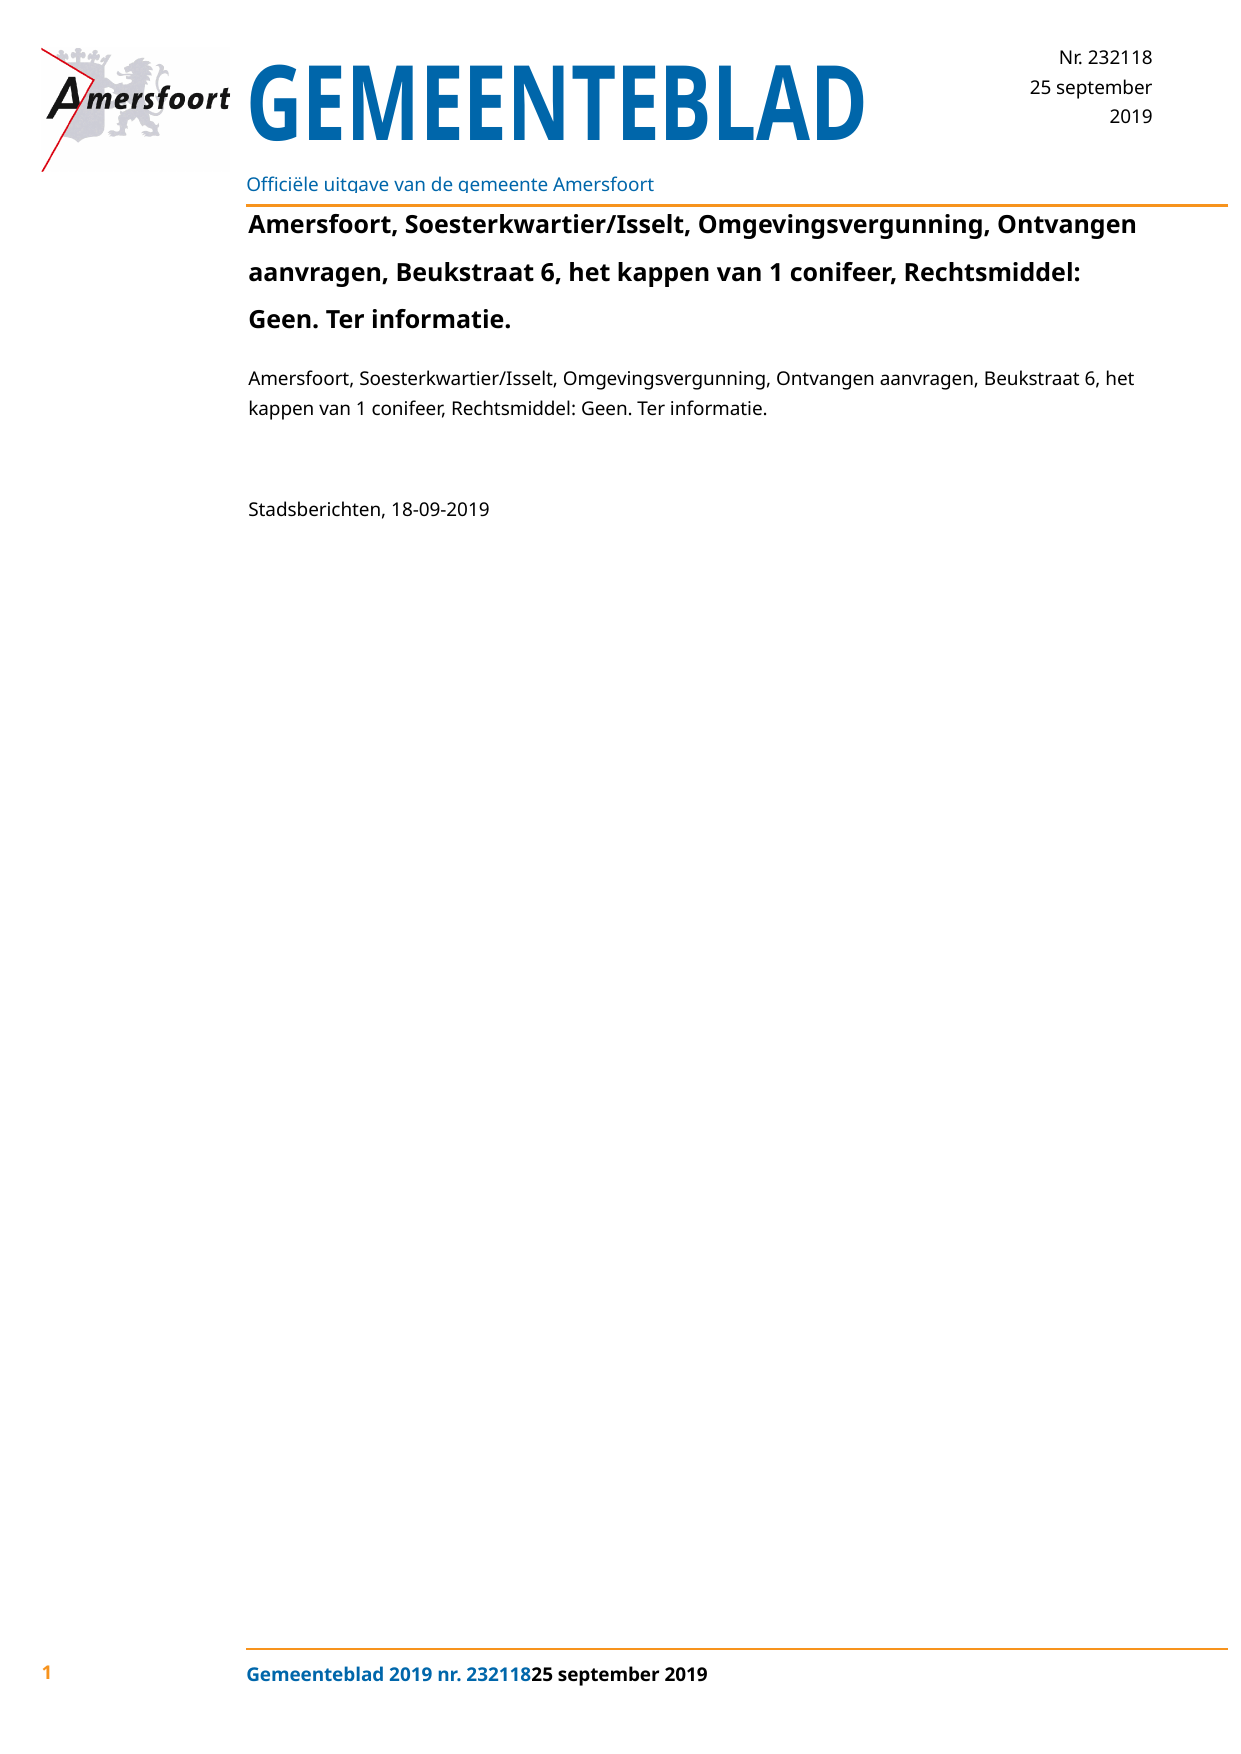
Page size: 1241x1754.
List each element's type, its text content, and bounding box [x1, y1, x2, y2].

text Amersfoort, Soesterkwartier/Isselt, Omgevingsvergunning, Ontvangen aanvragen, Beukstraat 6, het kappen van 1 conifeer, Rechtsmiddel: Geen. Ter informatie. [248, 207, 1152, 336]
picture [41, 47, 231, 172]
text Stadsberichten, 18-09-2019 [248, 496, 1152, 522]
text Amersfoort, Soesterkwartier/Isselt, Omgevingsvergunning, Ontvangen aanvragen, Beukstraat 6, het kappen van 1 conifeer, Rechtsmiddel: Geen. Ter informatie. [248, 366, 1152, 421]
